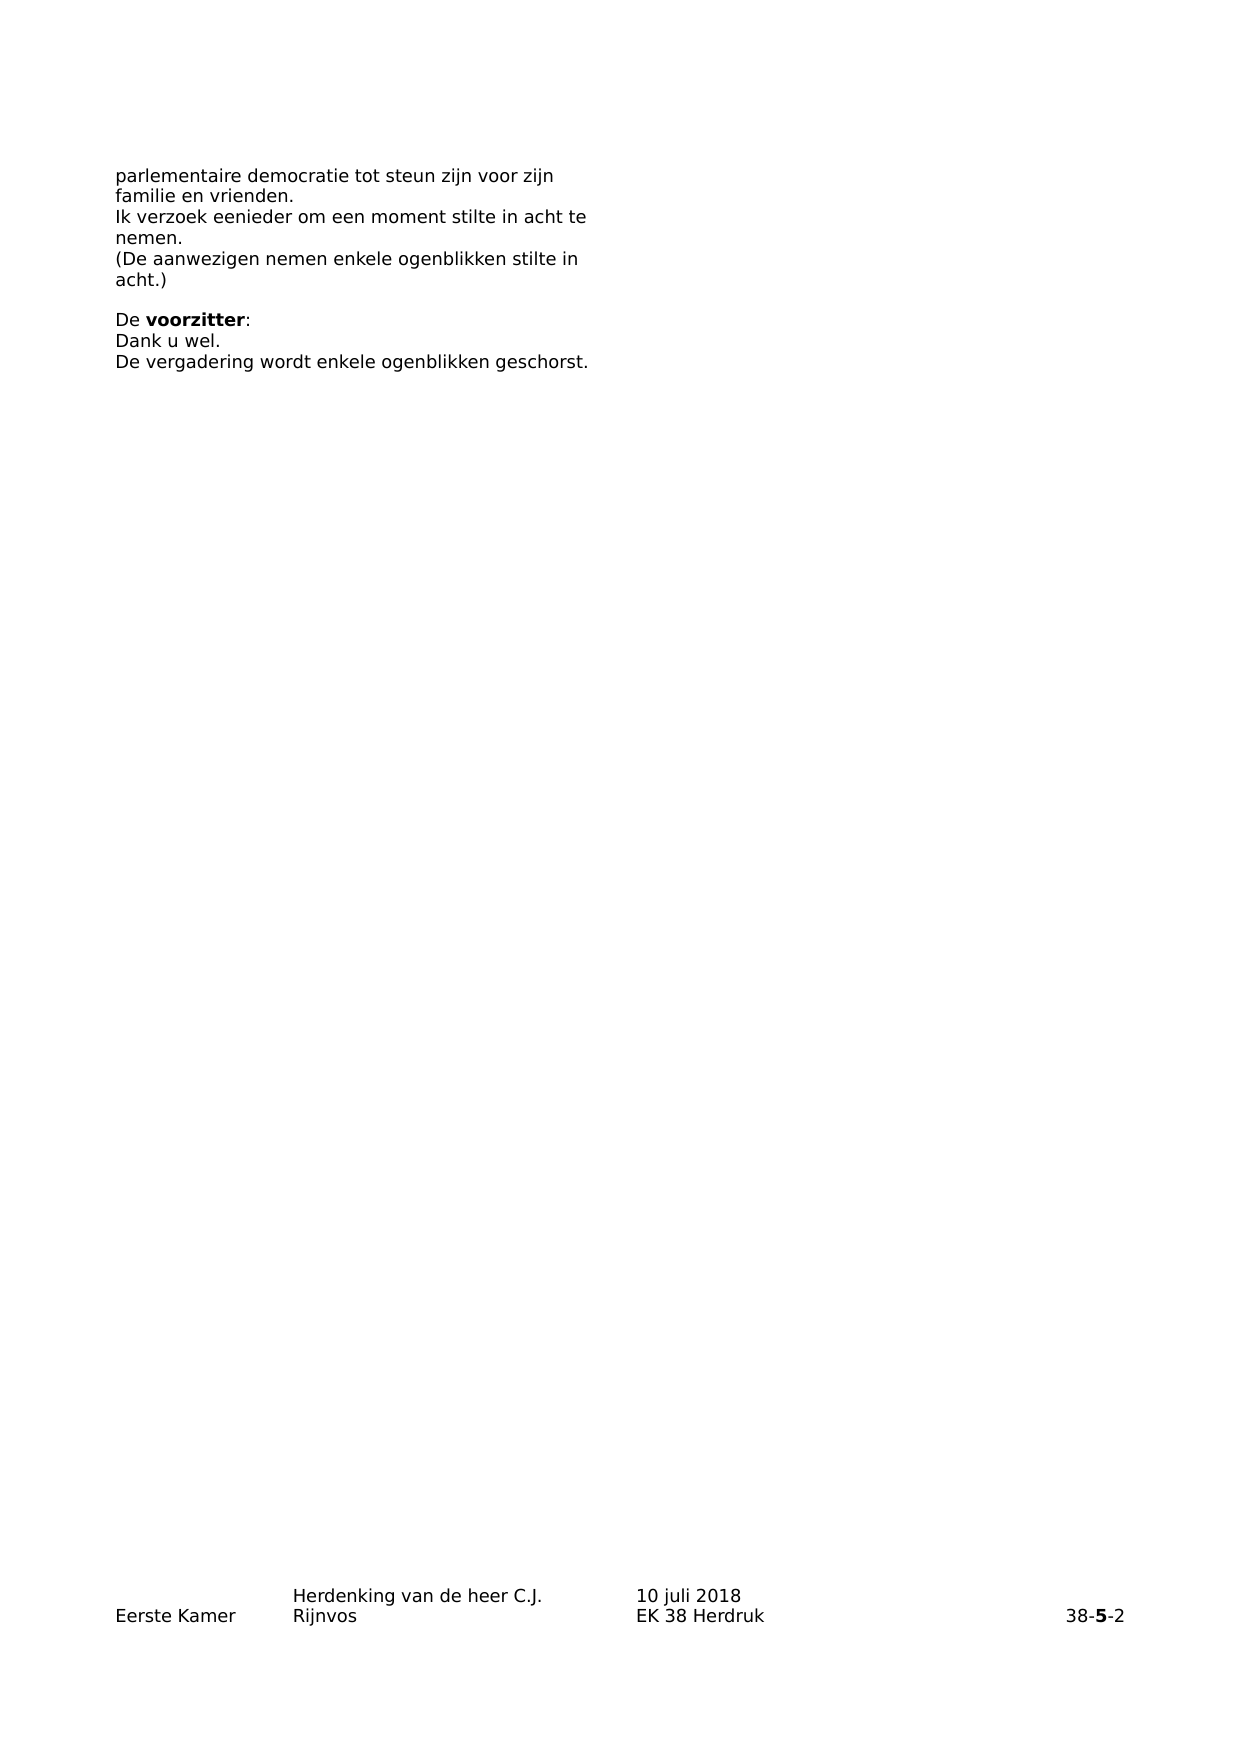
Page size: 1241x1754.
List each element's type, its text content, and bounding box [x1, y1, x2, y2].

text (De aanwezigen nemen enkele ogenblikken stilte in acht.) [115, 249, 605, 290]
text Dank u wel. [115, 331, 605, 352]
text De vergadering wordt enkele ogenblikken geschorst. [115, 352, 605, 373]
text parlementaire democratie tot steun zijn voor zijn familie en vrienden. [115, 165, 605, 207]
text De voorzitter: [115, 310, 605, 331]
text Ik verzoek eenieder om een moment stilte in acht te nemen. [115, 207, 605, 249]
